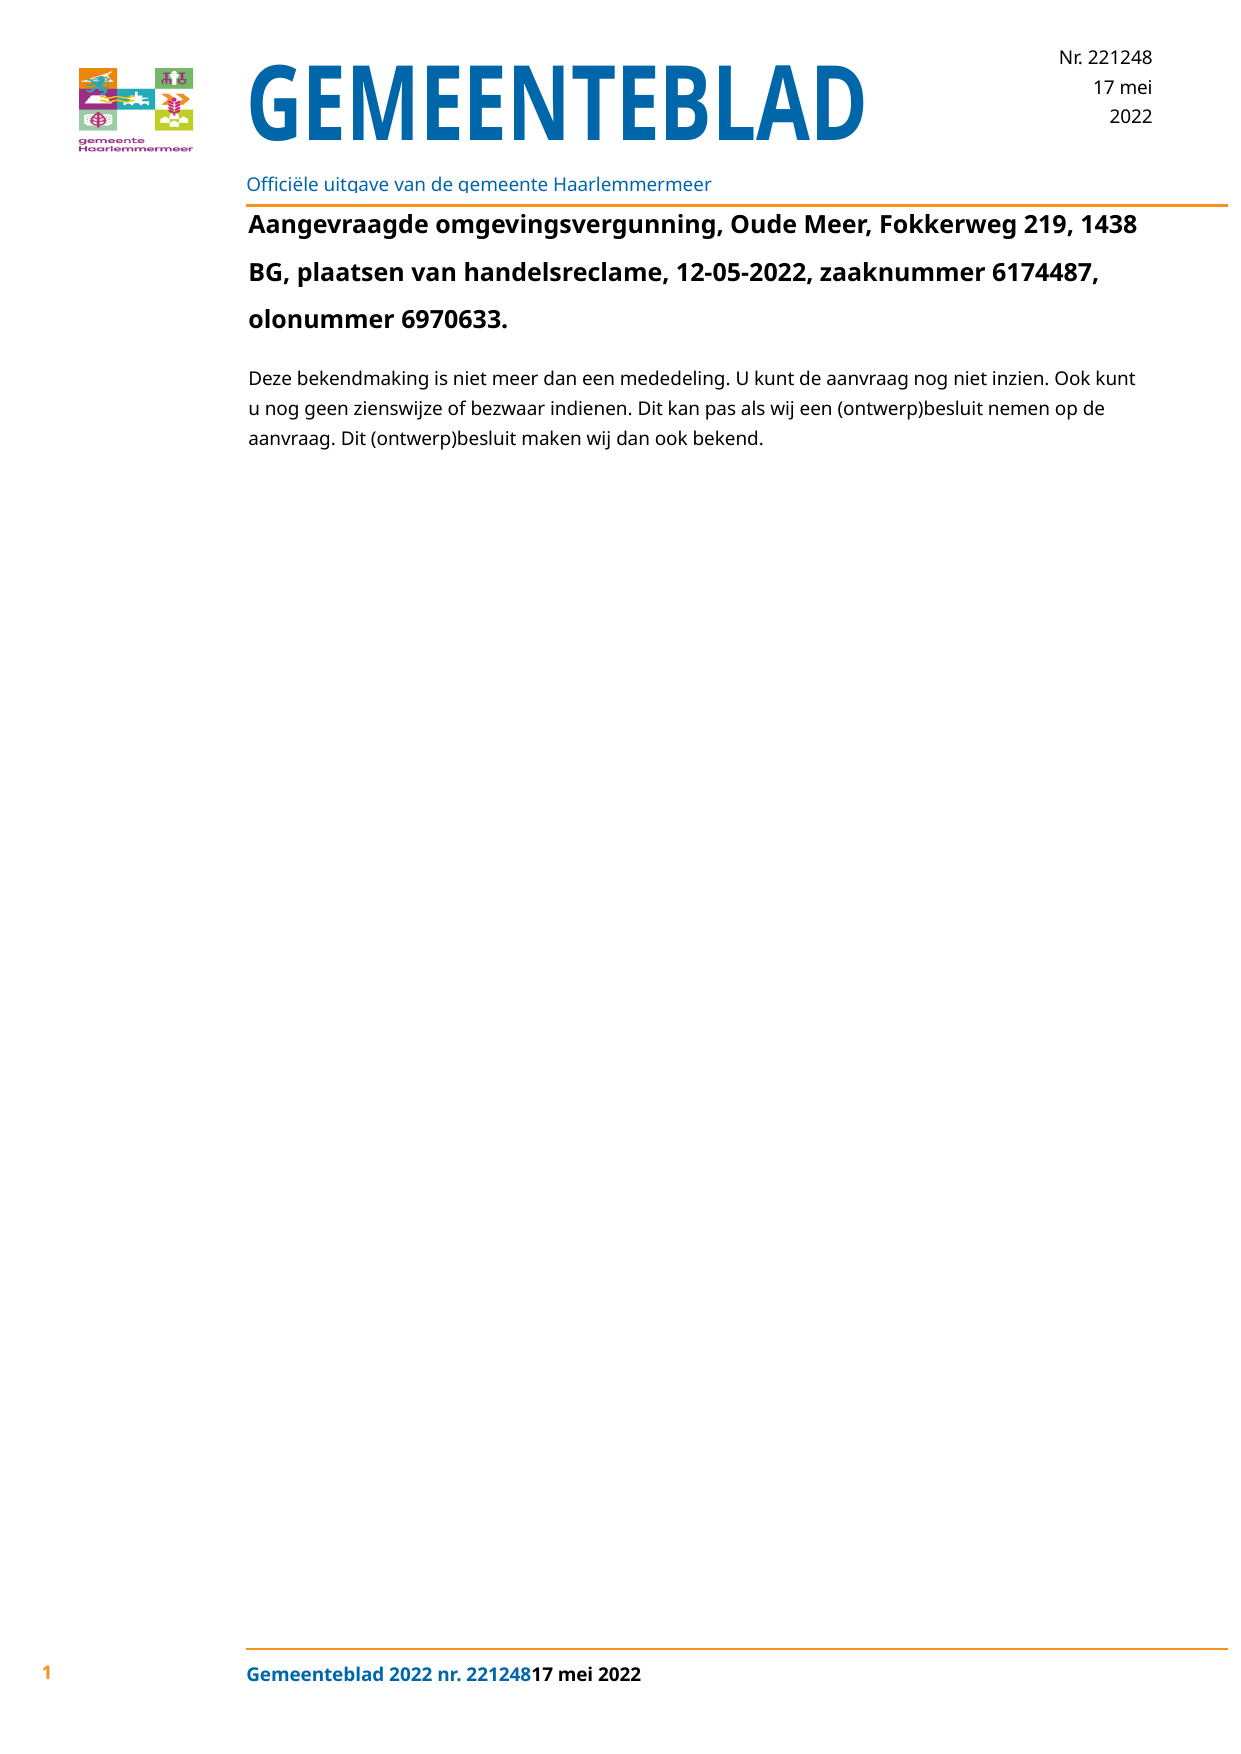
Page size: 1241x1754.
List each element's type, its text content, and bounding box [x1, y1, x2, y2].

text Aangevraagde omgevingsvergunning, Oude Meer, Fokkerweg 219, 1438 BG, plaatsen van handelsreclame, 12-05-2022, zaaknummer 6174487, olonummer 6970633. [248, 207, 1152, 336]
picture [41, 47, 231, 172]
text Deze bekendmaking is niet meer dan een mededeling. U kunt de aanvraag nog niet inzien. Ook kunt u nog geen zienswijze of bezwaar indienen. Dit kan pas als wij een (ontwerp)besluit nemen op de aanvraag. Dit (ontwerp)besluit maken wij dan ook bekend. [248, 366, 1152, 450]
